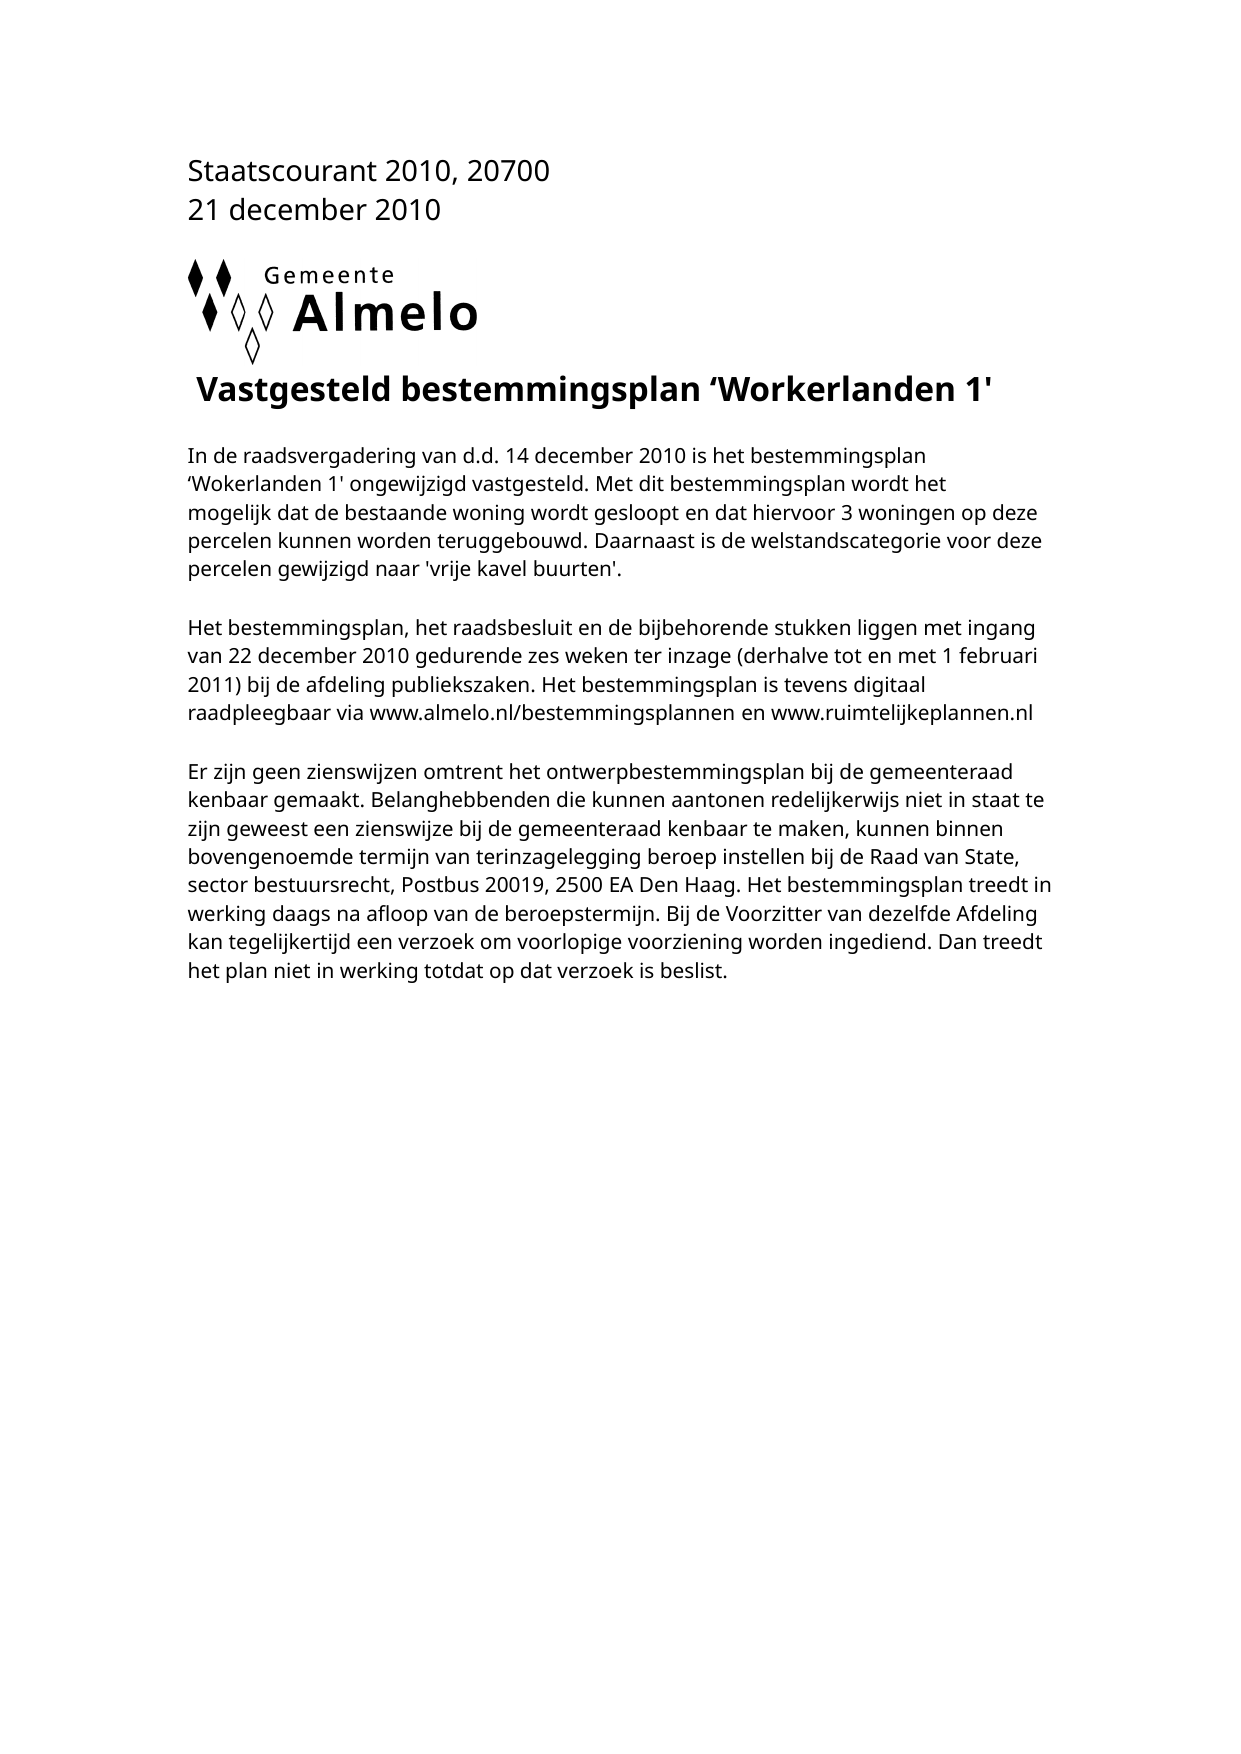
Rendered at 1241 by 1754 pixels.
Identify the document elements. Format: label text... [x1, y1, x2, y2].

subtitle Vastgesteld bestemmingsplan ‘Workerlanden 1' [187, 271, 1053, 411]
text Het bestemmingsplan, het raadsbesluit en de bijbehorende stukken liggen met ingang van 22 december 2010 gedurende zes weken ter inzage (derhalve tot en met 1 februari 2011) bij de afdeling publiekszaken. Het bestemmingsplan is tevens digitaal raadpleegbaar via www.almelo.nl/bestemmingsplannen en www.ruimtelijkeplannen.nl [187, 613, 1053, 727]
picture [187, 258, 477, 366]
text Staatscourant 2010, 20700 [187, 150, 1053, 190]
text In de raadsvergadering van d.d. 14 december 2010 is het bestemmingsplan ‘Wokerlanden 1' ongewijzigd vastgesteld. Met dit bestemmingsplan wordt het mogelijk dat de bestaande woning wordt gesloopt en dat hiervoor 3 woningen op deze percelen kunnen worden teruggebouwd. Daarnaast is de welstandscategorie voor deze percelen gewijzigd naar 'vrije kavel buurten'. [187, 441, 1053, 583]
text Er zijn geen zienswijzen omtrent het ontwerpbestemmingsplan bij de gemeenteraad kenbaar gemaakt. Belanghebbenden die kunnen aantonen redelijkerwijs niet in staat te zijn geweest een zienswijze bij de gemeenteraad kenbaar te maken, kunnen binnen bovengenoemde termijn van terinzagelegging beroep instellen bij de Raad van State, sector bestuursrecht, Postbus 20019, 2500 EA Den Haag. Het bestemmingsplan treedt in werking daags na afloop van de beroepstermijn. Bij de Voorzitter van dezelfde Afdeling kan tegelijkertijd een verzoek om voorlopige voorziening worden ingediend. Dan treedt het plan niet in werking totdat op dat verzoek is beslist. [187, 757, 1053, 984]
text 21 december 2010 [187, 190, 1053, 229]
